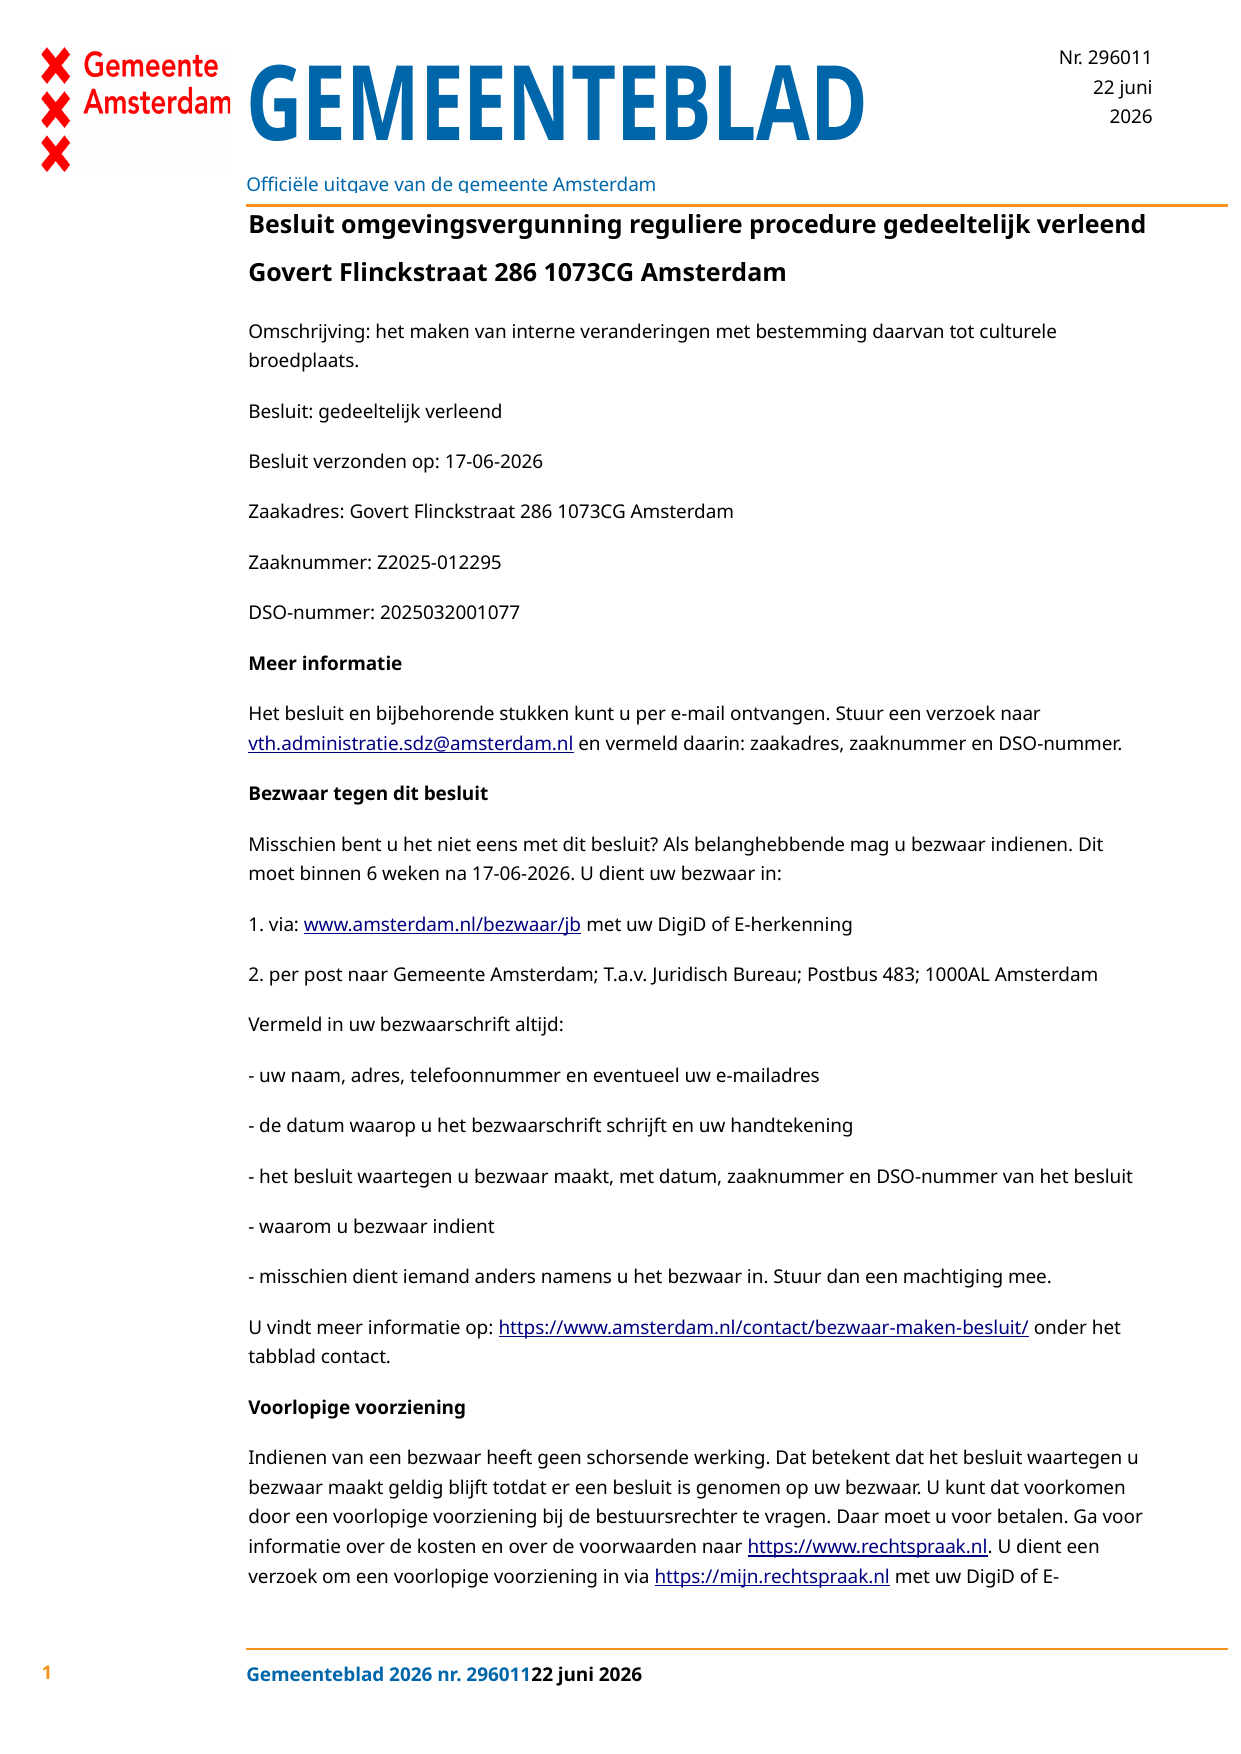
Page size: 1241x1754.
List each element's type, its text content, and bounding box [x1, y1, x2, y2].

text Omschrijving: het maken van interne veranderingen met bestemming daarvan tot culturele broedplaats. [248, 318, 1152, 373]
text Meer informatie [248, 650, 1152, 676]
text Indienen van een bezwaar heeft geen schorsende werking. Dat betekent dat het besluit waartegen u bezwaar maakt geldig blijft totdat er een besluit is genomen op uw bezwaar. U kunt dat voorkomen door een voorlopige voorziening bij de bestuursrechter te vragen. Daar moet u voor betalen. Ga voor informatie over de kosten en over de voorwaarden naar https://www.rechtspraak.nl. U dient een verzoek om een voorlopige voorziening in via https://mijn.rechtspraak.nl met uw DigiD of E- [248, 1444, 1152, 1589]
text - misschien dient iemand anders namens u het bezwaar in. Stuur dan een machtiging mee. [248, 1264, 1152, 1289]
picture [41, 47, 231, 172]
text 1. via: www.amsterdam.nl/bezwaar/jb met uw DigiD of E-herkenning [248, 911, 1152, 937]
text Misschien bent u het niet eens met dit besluit? Als belanghebbende mag u bezwaar indienen. Dit moet binnen 6 weken na 17-06-2026. U dient uw bezwaar in: [248, 831, 1152, 886]
text Bezwaar tegen dit besluit [248, 780, 1152, 806]
text Het besluit en bijbehorende stukken kunt u per e-mail ontvangen. Stuur een verzoek naar vth.administratie.sdz@amsterdam.nl en vermeld daarin: zaakadres, zaaknummer en DSO-nummer. [248, 700, 1152, 756]
text Besluit: gedeeltelijk verleend [248, 398, 1152, 424]
text - de datum waarop u het bezwaarschrift schrijft en uw handtekening [248, 1112, 1152, 1138]
text Zaakadres: Govert Flinckstraat 286 1073CG Amsterdam [248, 499, 1152, 524]
text Vermeld in uw bezwaarschrift altijd: [248, 1012, 1152, 1037]
text - uw naam, adres, telefoonnummer en eventueel uw e-mailadres [248, 1062, 1152, 1088]
text Besluit omgevingsvergunning reguliere procedure gedeeltelijk verleend Govert Flinckstraat 286 1073CG Amsterdam [248, 207, 1152, 288]
text 2. per post naar Gemeente Amsterdam; T.a.v. Juridisch Bureau; Postbus 483; 1000AL Amsterdam [248, 961, 1152, 987]
text - het besluit waartegen u bezwaar maakt, met datum, zaaknummer en DSO-nummer van het besluit [248, 1163, 1152, 1189]
text U vindt meer informatie op: https://www.amsterdam.nl/contact/bezwaar-maken-besluit/ onder het tabblad contact. [248, 1314, 1152, 1369]
text Voorlopige voorziening [248, 1394, 1152, 1420]
text - waarom u bezwaar indient [248, 1213, 1152, 1239]
text Zaaknummer: Z2025-012295 [248, 549, 1152, 575]
text DSO-nummer: 2025032001077 [248, 599, 1152, 625]
text Besluit verzonden op: 17-06-2026 [248, 448, 1152, 474]
